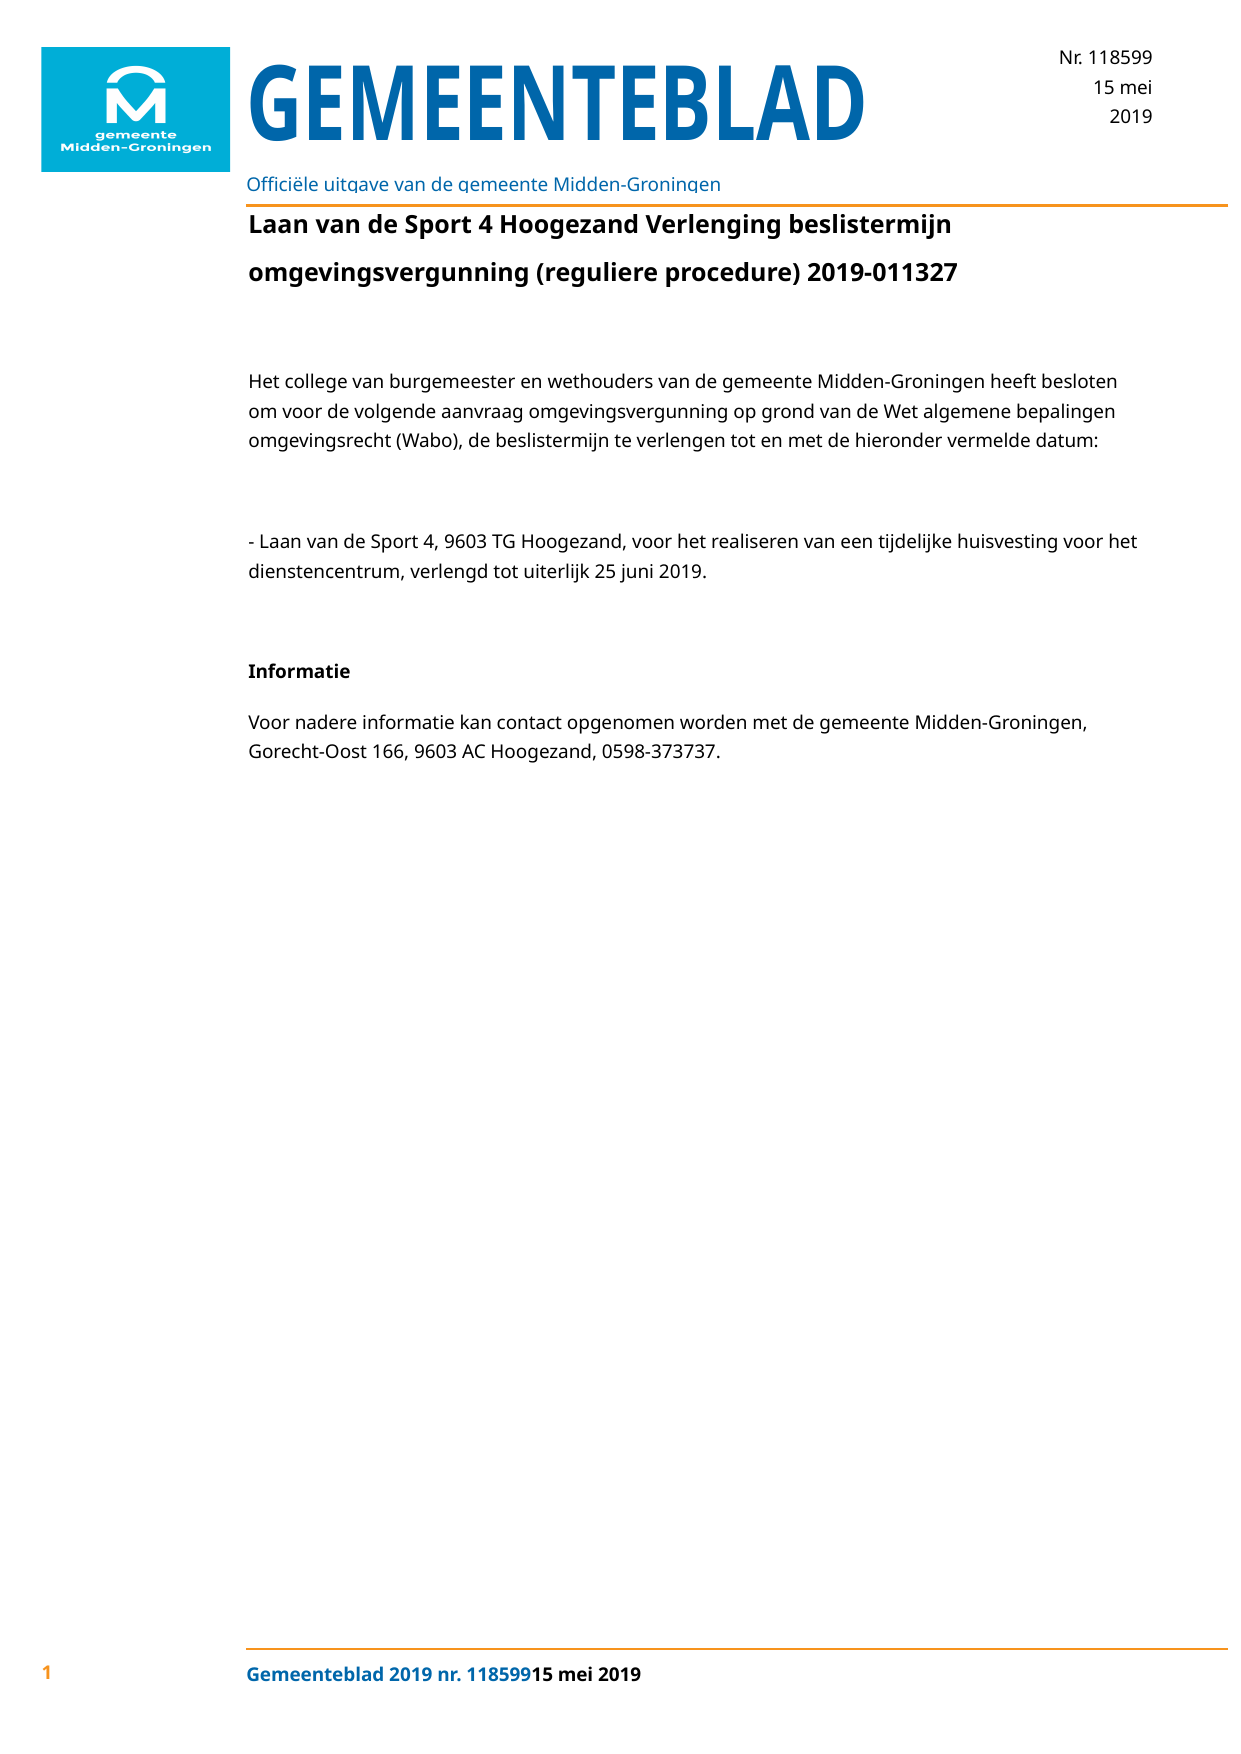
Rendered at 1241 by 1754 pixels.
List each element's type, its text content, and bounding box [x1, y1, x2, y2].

text Voor nadere informatie kan contact opgenomen worden met de gemeente Midden-Groningen, Gorecht-Oost 166, 9603 AC Hoogezand, 0598-373737. [248, 709, 1152, 764]
picture [184, 146, 190, 153]
text Laan van de Sport 4 Hoogezand Verlenging beslistermijn omgevingsvergunning (reguliere procedure) 2019-011327 [248, 207, 1152, 288]
picture [108, 66, 164, 82]
text Informatie [248, 659, 1152, 684]
text Het college van burgemeester en wethouders van de gemeente Midden-Groningen heeft besloten om voor de volgende aanvraag omgevingsvergunning op grond van de Wet algemene bepalingen omgevingsrecht (Wabo), de beslistermijn te verlengen tot en met de hieronder vermelde datum: [248, 368, 1152, 453]
text - Laan van de Sport 4, 9603 TG Hoogezand, voor het realiseren van een tijdelijke huisvesting voor het dienstencentrum, verlengd tot uiterlijk 25 juni 2019. [248, 528, 1152, 584]
picture [107, 89, 165, 122]
